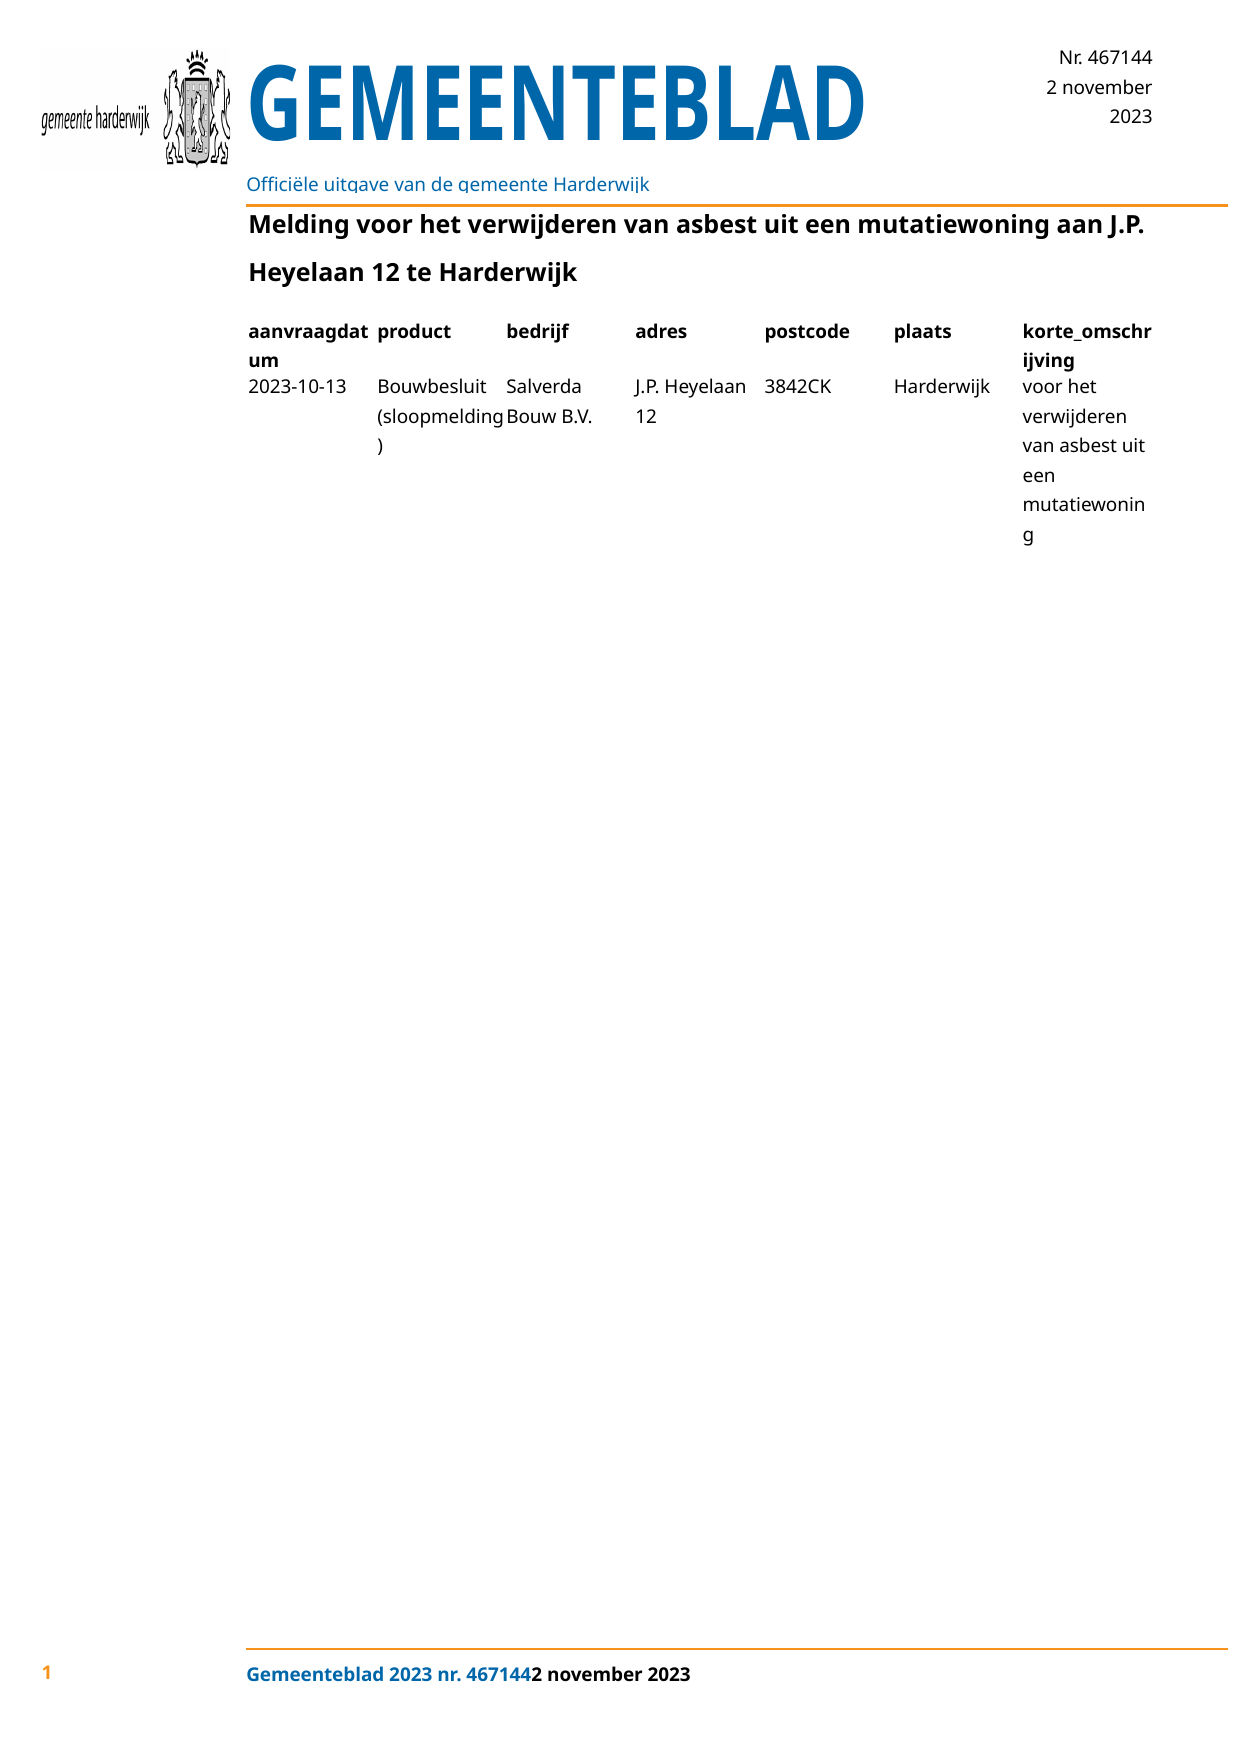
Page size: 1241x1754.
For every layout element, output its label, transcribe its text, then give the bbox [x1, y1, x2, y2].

table_cell 3842CK [764, 373, 893, 547]
table_cell Bouwbesluit (sloopmelding) [377, 373, 506, 547]
table_header product [377, 318, 506, 373]
table_header bedrijf [506, 318, 635, 373]
picture [41, 47, 231, 172]
table_cell Salverda Bouw B.V. [506, 373, 635, 547]
text Melding voor het verwijderen van asbest uit een mutatiewoning aan J.P. Heyelaan 12 te Harderwijk [248, 207, 1152, 288]
table_cell voor het verwijderen van asbest uit een mutatiewoning [1023, 373, 1152, 547]
table_cell J.P. Heyelaan 12 [635, 373, 764, 547]
table_header adres [635, 318, 764, 373]
table_cell Harderwijk [894, 373, 1022, 547]
table_header postcode [764, 318, 893, 373]
table_header aanvraagdatum [248, 318, 377, 373]
table_cell 2023-10-13 [248, 373, 377, 547]
table_header plaats [894, 318, 1022, 373]
table_header korte_omschrijving [1023, 318, 1152, 373]
